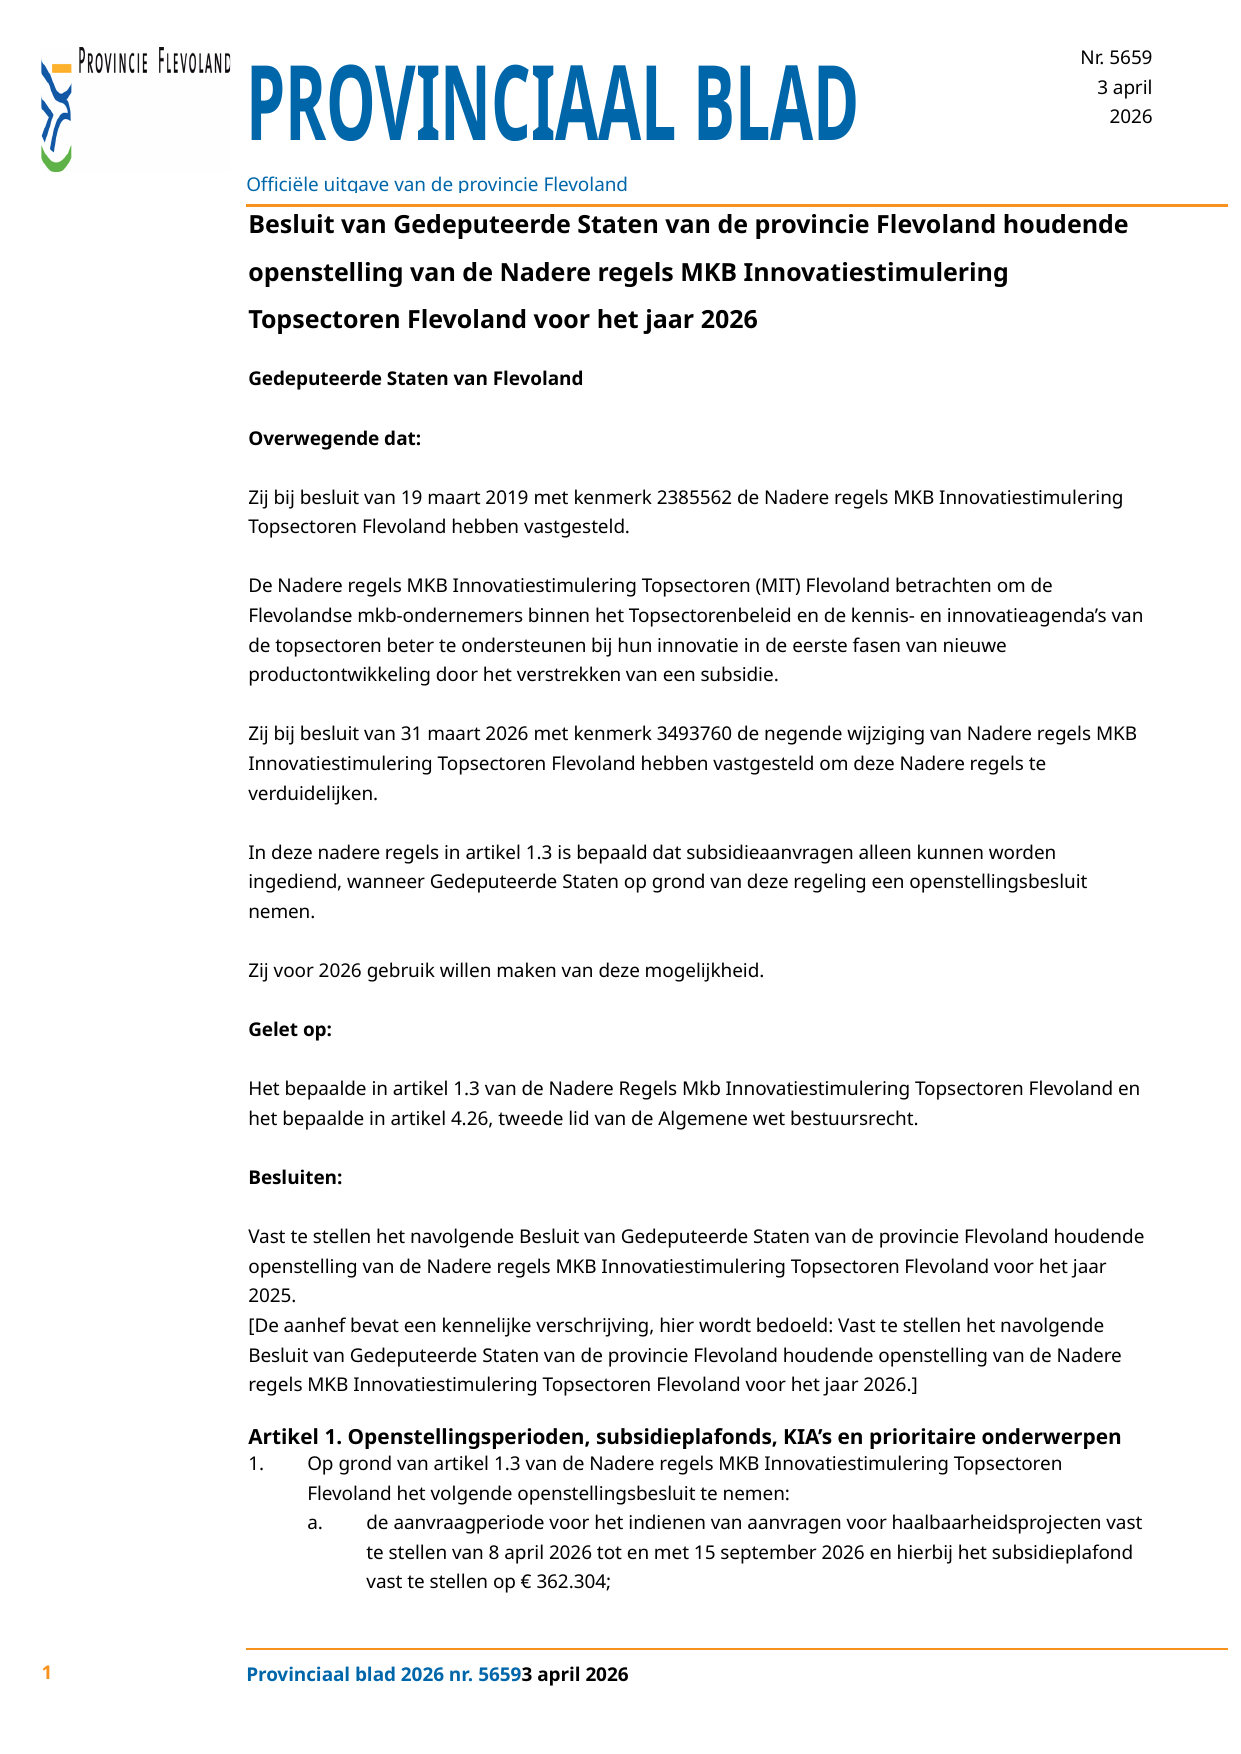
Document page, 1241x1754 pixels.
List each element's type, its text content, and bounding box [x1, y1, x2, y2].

text Artikel 1. Openstellingsperioden, subsidieplafonds, KIA’s en prioritaire onderwerpen [248, 1422, 1152, 1450]
text Zij voor 2026 gebruik willen maken van deze mogelijkheid. [248, 957, 1152, 983]
text Overwegende dat: [248, 425, 1152, 450]
text Besluiten: [248, 1164, 1152, 1190]
text Gelet op: [248, 1016, 1152, 1042]
text Vast te stellen het navolgende Besluit van Gedeputeerde Staten van de provincie Flevoland houdende openstelling van de Nadere regels MKB Innovatiestimulering Topsectoren Flevoland voor het jaar 2025. [248, 1223, 1152, 1308]
picture [41, 47, 231, 172]
text Besluit van Gedeputeerde Staten van de provincie Flevoland houdende openstelling van de Nadere regels MKB Innovatiestimulering Topsectoren Flevoland voor het jaar 2026 [248, 207, 1152, 336]
list de aanvraagperiode voor het indienen van aanvragen voor haalbaarheidsprojecten vast te stellen van 8 april 2026 tot en met 15 september 2026 en hierbij het subsidieplafond vast te stellen op € 362.304; [307, 1509, 1152, 1594]
list Op grond van artikel 1.3 van de Nadere regels MKB Innovatiestimulering Topsectoren Flevoland het volgende openstellingsbesluit te nemen: [248, 1450, 1152, 1506]
text [De aanhef bevat een kennelijke verschrijving, hier wordt bedoeld: Vast te stellen het navolgende Besluit van Gedeputeerde Staten van de provincie Flevoland houdende openstelling van de Nadere regels MKB Innovatiestimulering Topsectoren Flevoland voor het jaar 2026.] [248, 1312, 1152, 1397]
text Het bepaalde in artikel 1.3 van de Nadere Regels Mkb Innovatiestimulering Topsectoren Flevoland en het bepaalde in artikel 4.26, tweede lid van de Algemene wet bestuursrecht. [248, 1076, 1152, 1131]
text Zij bij besluit van 19 maart 2019 met kenmerk 2385562 de Nadere regels MKB Innovatiestimulering Topsectoren Flevoland hebben vastgesteld. [248, 484, 1152, 539]
text Zij bij besluit van 31 maart 2026 met kenmerk 3493760 de negende wijziging van Nadere regels MKB Innovatiestimulering Topsectoren Flevoland hebben vastgesteld om deze Nadere regels te verduidelijken. [248, 721, 1152, 805]
text Gedeputeerde Staten van Flevoland [248, 366, 1152, 391]
text De Nadere regels MKB Innovatiestimulering Topsectoren (MIT) Flevoland betrachten om de Flevolandse mkb-ondernemers binnen het Topsectorenbeleid en de kennis- en innovatieagenda’s van de topsectoren beter te ondersteunen bij hun innovatie in de eerste fasen van nieuwe productontwikkeling door het verstrekken van een subsidie. [248, 573, 1152, 687]
text In deze nadere regels in artikel 1.3 is bepaald dat subsidieaanvragen alleen kunnen worden ingediend, wanneer Gedeputeerde Staten op grond van deze regeling een openstellingsbesluit nemen. [248, 839, 1152, 924]
